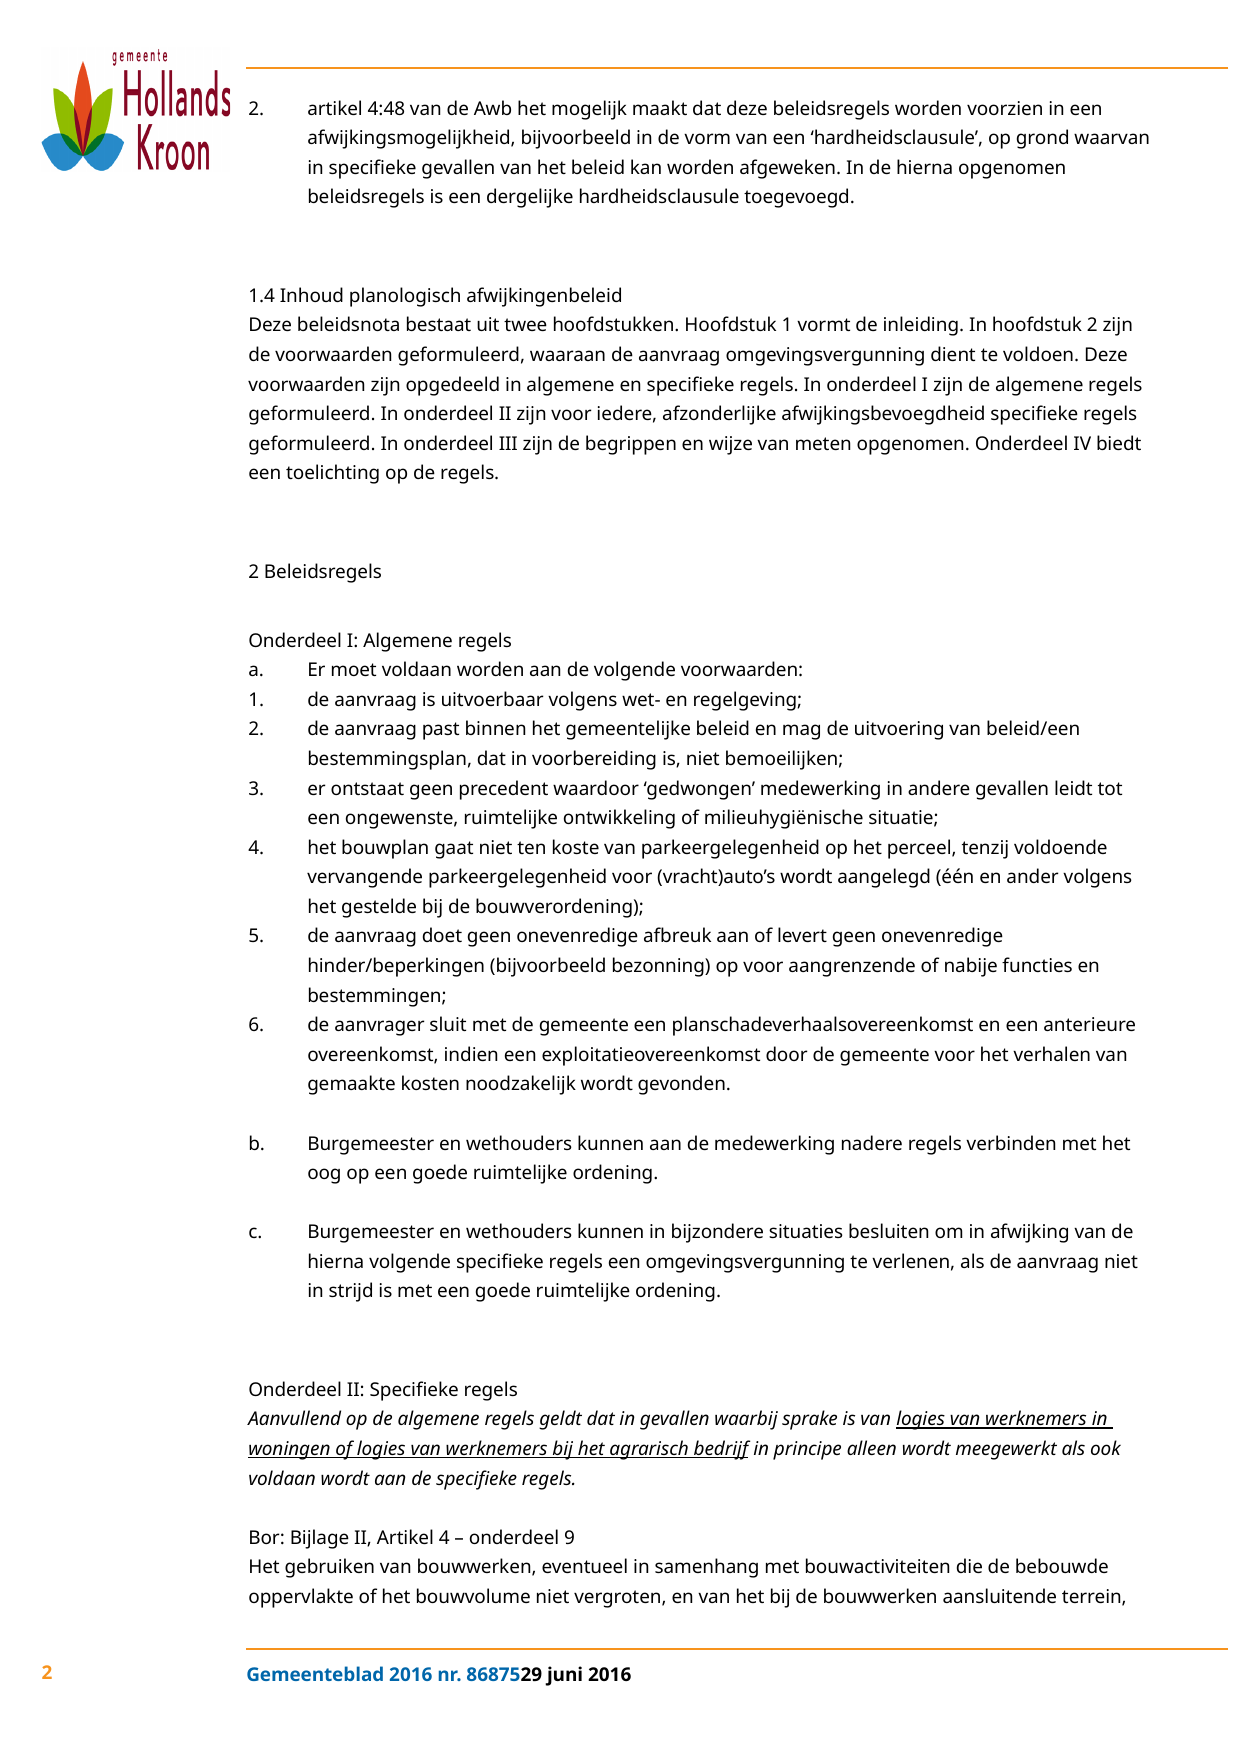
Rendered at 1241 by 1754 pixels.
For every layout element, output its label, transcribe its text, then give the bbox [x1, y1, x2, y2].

text Het gebruiken van bouwwerken, eventueel in samenhang met bouwactiviteiten die de bebouwde oppervlakte of het bouwvolume niet vergroten, en van het bij de bouwwerken aansluitende terrein, [248, 1553, 1152, 1609]
text Onderdeel I: Algemene regels [248, 627, 1152, 652]
list de aanvraag is uitvoerbaar volgens wet- en regelgeving; [248, 686, 1152, 712]
text Aanvullend op de algemene regels geldt dat in gevallen waarbij sprake is van logies van werknemers in woningen of logies van werknemers bij het agrarisch bedrijf in principe alleen wordt meegewerkt als ook voldaan wordt aan de specifieke regels. [248, 1406, 1152, 1491]
picture [41, 47, 231, 172]
list de aanvraag doet geen onevenredige afbreuk aan of levert geen onevenredige hinder/beperkingen (bijvoorbeeld bezonning) op voor aangrenzende of nabije functies en bestemmingen; [248, 923, 1152, 1007]
text Bor: Bijlage II, Artikel 4 – onderdeel 9 [248, 1524, 1152, 1550]
list Burgemeester en wethouders kunnen in bijzondere situaties besluiten om in afwijking van de hierna volgende specifieke regels een omgevingsvergunning te verlenen, als de aanvraag niet in strijd is met een goede ruimtelijke ordening. [248, 1218, 1152, 1303]
list artikel 4:48 van de Awb het mogelijk maakt dat deze beleidsregels worden voorzien in een afwijkingsmogelijkheid, bijvoorbeeld in de vorm van een ‘hardheidsclausule’, op grond waarvan in specifieke gevallen van het beleid kan worden afgeweken. In de hierna opgenomen beleidsregels is een dergelijke hardheidsclausule toegevoegd. [248, 95, 1152, 209]
list het bouwplan gaat niet ten koste van parkeergelegenheid op het perceel, tenzij voldoende vervangende parkeergelegenheid voor (vracht)auto’s wordt aangelegd (één en ander volgens het gestelde bij de bouwverordening); [248, 834, 1152, 919]
list er ontstaat geen precedent waardoor ‘gedwongen’ medewerking in andere gevallen leidt tot een ongewenste, ruimtelijke ontwikkeling of milieuhygiënische situatie; [248, 775, 1152, 830]
text 1.4 Inhoud planologisch afwijkingenbeleid [248, 282, 1152, 308]
text Onderdeel II: Specifieke regels [248, 1376, 1152, 1402]
list de aanvraag past binnen het gemeentelijke beleid en mag de uitvoering van beleid/een bestemmingsplan, dat in voorbereiding is, niet bemoeilijken; [248, 716, 1152, 771]
list Er moet voldaan worden aan de volgende voorwaarden: [248, 656, 1152, 682]
list de aanvrager sluit met de gemeente een planschadeverhaalsovereenkomst en een anterieure overeenkomst, indien een exploitatieovereenkomst door de gemeente voor het verhalen van gemaakte kosten noodzakelijk wordt gevonden. [248, 1011, 1152, 1096]
text Deze beleidsnota bestaat uit twee hoofdstukken. Hoofdstuk 1 vormt de inleiding. In hoofdstuk 2 zijn de voorwaarden geformuleerd, waaraan de aanvraag omgevingsvergunning dient te voldoen. Deze voorwaarden zijn opgedeeld in algemene en specifieke regels. In onderdeel I zijn de algemene regels geformuleerd. In onderdeel II zijn voor iedere, afzonderlijke afwijkingsbevoegdheid specifieke regels geformuleerd. In onderdeel III zijn de begrippen en wijze van meten opgenomen. Onderdeel IV biedt een toelichting op de regels. [248, 312, 1152, 485]
list Burgemeester en wethouders kunnen aan de medewerking nadere regels verbinden met het oog op een goede ruimtelijke ordening. [248, 1130, 1152, 1185]
text 2 Beleidsregels [248, 558, 1152, 584]
